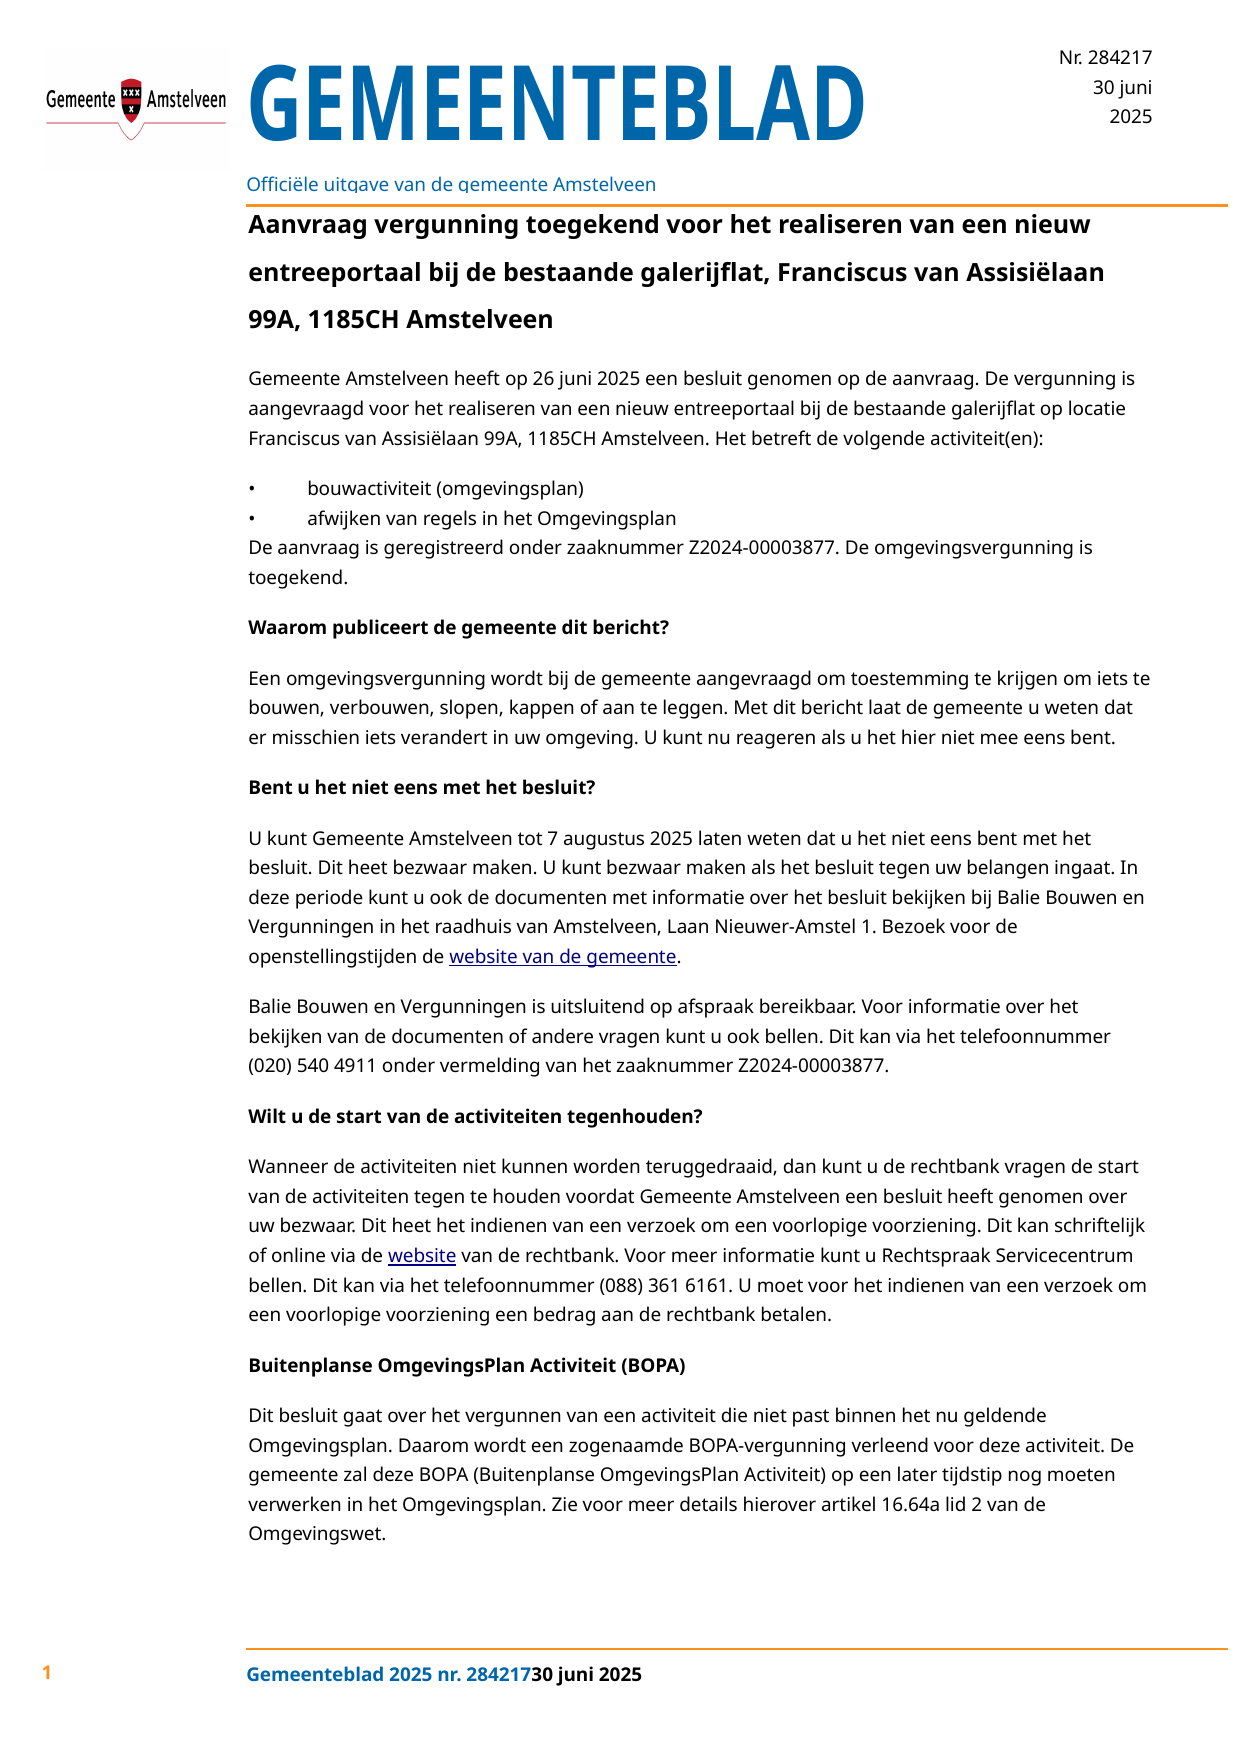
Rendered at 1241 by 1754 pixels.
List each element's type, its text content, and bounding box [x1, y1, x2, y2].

text De aanvraag is geregistreerd onder zaaknummer Z2024-00003877. De omgevingsvergunning is toegekend. [248, 534, 1152, 589]
list afwijken van regels in het Omgevingsplan [248, 505, 1152, 530]
text Wanneer de activiteiten niet kunnen worden teruggedraaid, dan kunt u de rechtbank vragen de start van de activiteiten tegen te houden voordat Gemeente Amstelveen een besluit heeft genomen over uw bezwaar. Dit heet het indienen van een verzoek om een voorlopige voorziening. Dit kan schriftelijk of online via de website van de rechtbank. Voor meer informatie kunt u Rechtspraak Servicecentrum bellen. Dit kan via het telefoonnummer (088) 361 6161. U moet voor het indienen van een verzoek om een voorlopige voorziening een bedrag aan de rechtbank betalen. [248, 1153, 1152, 1327]
text Balie Bouwen en Vergunningen is uitsluitend op afspraak bereikbaar. Voor informatie over het bekijken van de documenten of andere vragen kunt u ook bellen. Dit kan via het telefoonnummer (020) 540 4911 onder vermelding van het zaaknummer Z2024-00003877. [248, 993, 1152, 1078]
picture [41, 47, 231, 172]
text U kunt Gemeente Amstelveen tot 7 augustus 2025 laten weten dat u het niet eens bent met het besluit. Dit heet bezwaar maken. U kunt bezwaar maken als het besluit tegen uw belangen ingaat. In deze periode kunt u ook de documenten met informatie over het besluit bekijken bij Balie Bouwen en Vergunningen in het raadhuis van Amstelveen, Laan Nieuwer-Amstel 1. Bezoek voor de openstellingstijden de website van de gemeente. [248, 825, 1152, 969]
text Wilt u de start van de activiteiten tegenhouden? [248, 1103, 1152, 1129]
text Aanvraag vergunning toegekend voor het realiseren van een nieuw entreeportaal bij de bestaande galerijflat, Franciscus van Assisiëlaan 99A, 1185CH Amstelveen [248, 207, 1152, 336]
text Dit besluit gaat over het vergunnen van een activiteit die niet past binnen het nu geldende Omgevingsplan. Daarom wordt een zogenaamde BOPA-vergunning verleend voor deze activiteit. De gemeente zal deze BOPA (Buitenplanse OmgevingsPlan Activiteit) op een later tijdstip nog moeten verwerken in het Omgevingsplan. Zie voor meer details hierover artikel 16.64a lid 2 van de Omgevingswet. [248, 1402, 1152, 1546]
text Bent u het niet eens met het besluit? [248, 774, 1152, 800]
text Een omgevingsvergunning wordt bij de gemeente aangevraagd om toestemming te krijgen om iets te bouwen, verbouwen, slopen, kappen of aan te leggen. Met dit bericht laat de gemeente u weten dat er misschien iets verandert in uw omgeving. U kunt nu reageren als u het hier niet mee eens bent. [248, 665, 1152, 749]
text Buitenplanse OmgevingsPlan Activiteit (BOPA) [248, 1352, 1152, 1377]
text Waarom publiceert de gemeente dit bericht? [248, 614, 1152, 640]
list bouwactiviteit (omgevingsplan) [248, 475, 1152, 501]
text Gemeente Amstelveen heeft op 26 juni 2025 een besluit genomen op de aanvraag. De vergunning is aangevraagd voor het realiseren van een nieuw entreeportaal bij de bestaande galerijflat op locatie Franciscus van Assisiëlaan 99A, 1185CH Amstelveen. Het betreft de volgende activiteit(en): [248, 366, 1152, 450]
